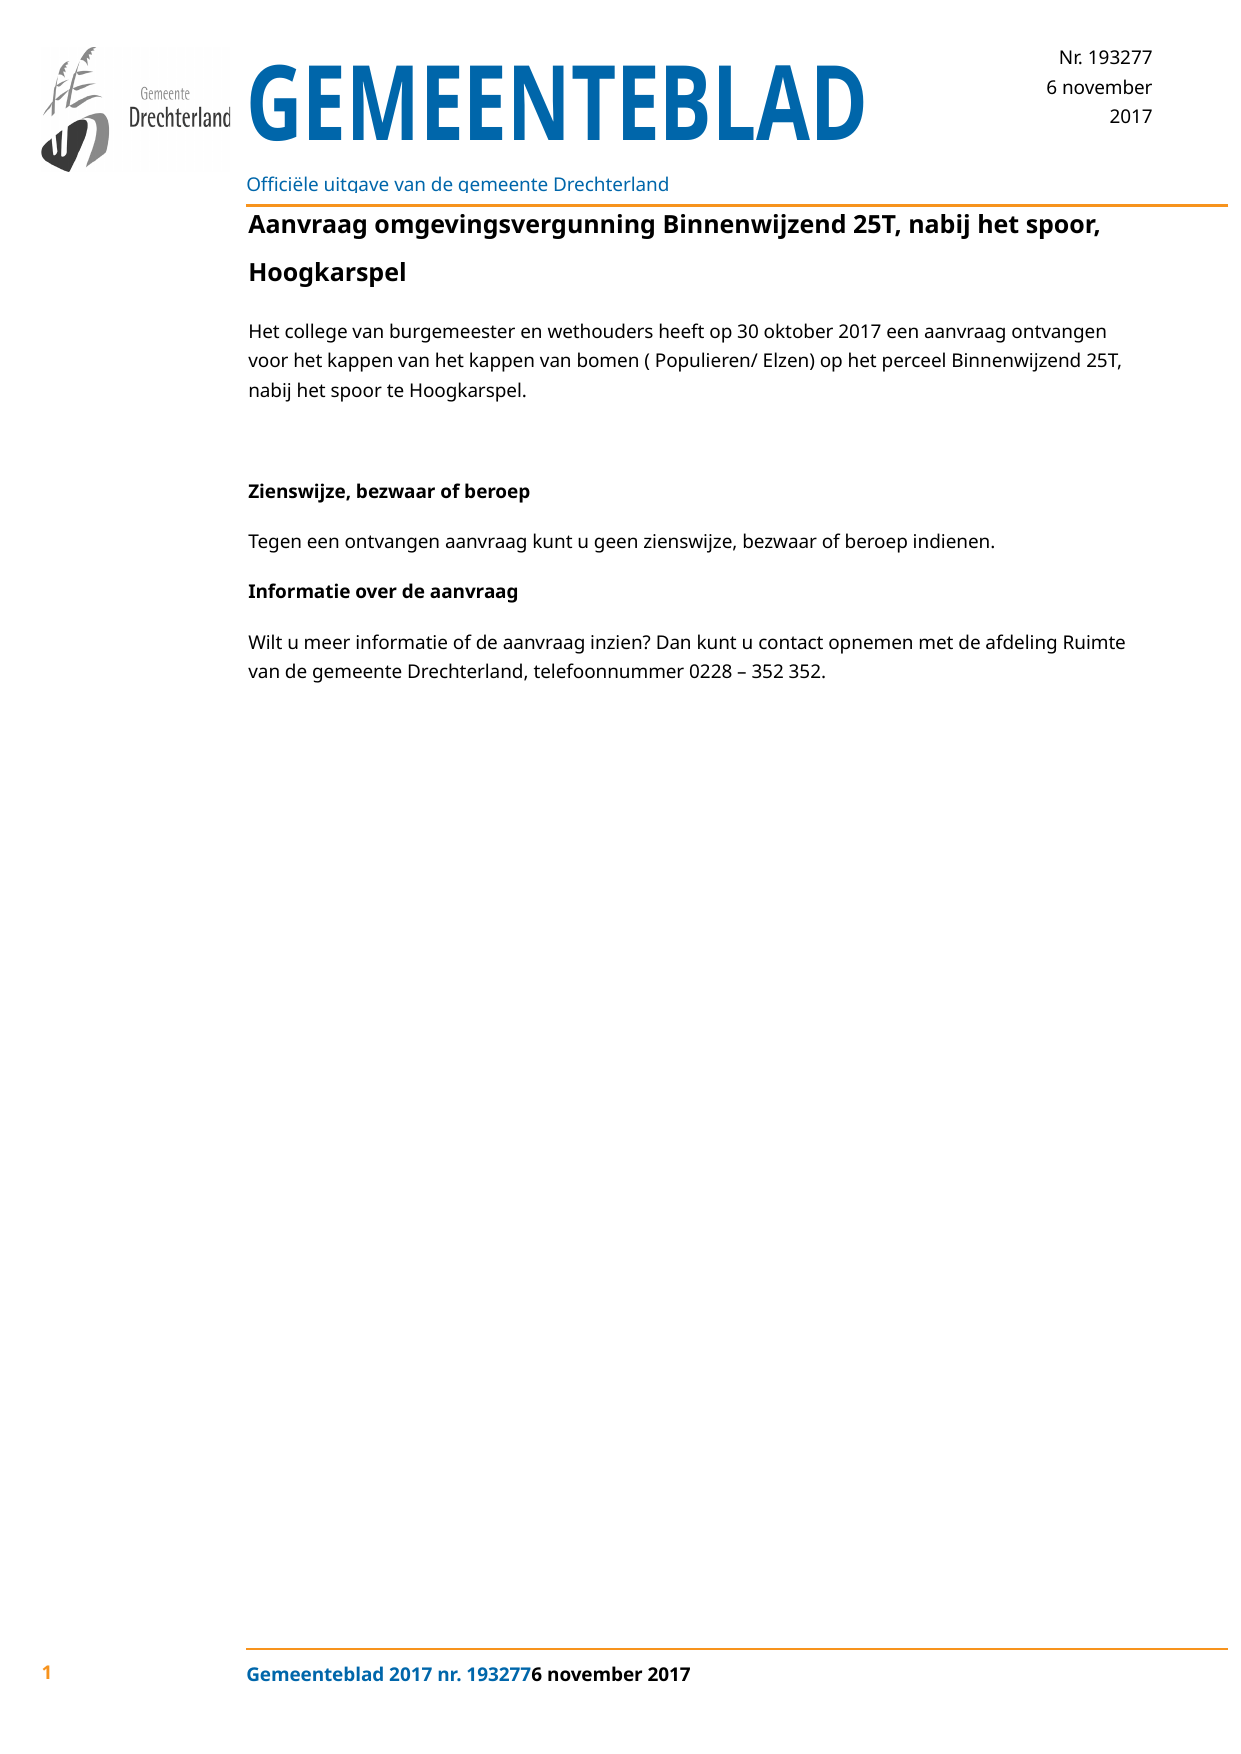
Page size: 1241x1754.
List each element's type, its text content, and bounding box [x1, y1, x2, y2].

picture [41, 47, 231, 172]
text Aanvraag omgevingsvergunning Binnenwijzend 25T, nabij het spoor, Hoogkarspel [248, 207, 1152, 288]
text Tegen een ontvangen aanvraag kunt u geen zienswijze, bezwaar of beroep indienen. [248, 528, 1152, 554]
text Informatie over de aanvraag [248, 579, 1152, 604]
text Het college van burgemeester en wethouders heeft op 30 oktober 2017 een aanvraag ontvangen voor het kappen van het kappen van bomen ( Populieren/ Elzen) op het perceel Binnenwijzend 25T, nabij het spoor te Hoogkarspel. [248, 318, 1152, 403]
text Wilt u meer informatie of de aanvraag inzien? Dan kunt u contact opnemen met de afdeling Ruimte van de gemeente Drechterland, telefoonnummer 0228 – 352 352. [248, 629, 1152, 684]
text Zienswijze, bezwaar of beroep [248, 478, 1152, 504]
